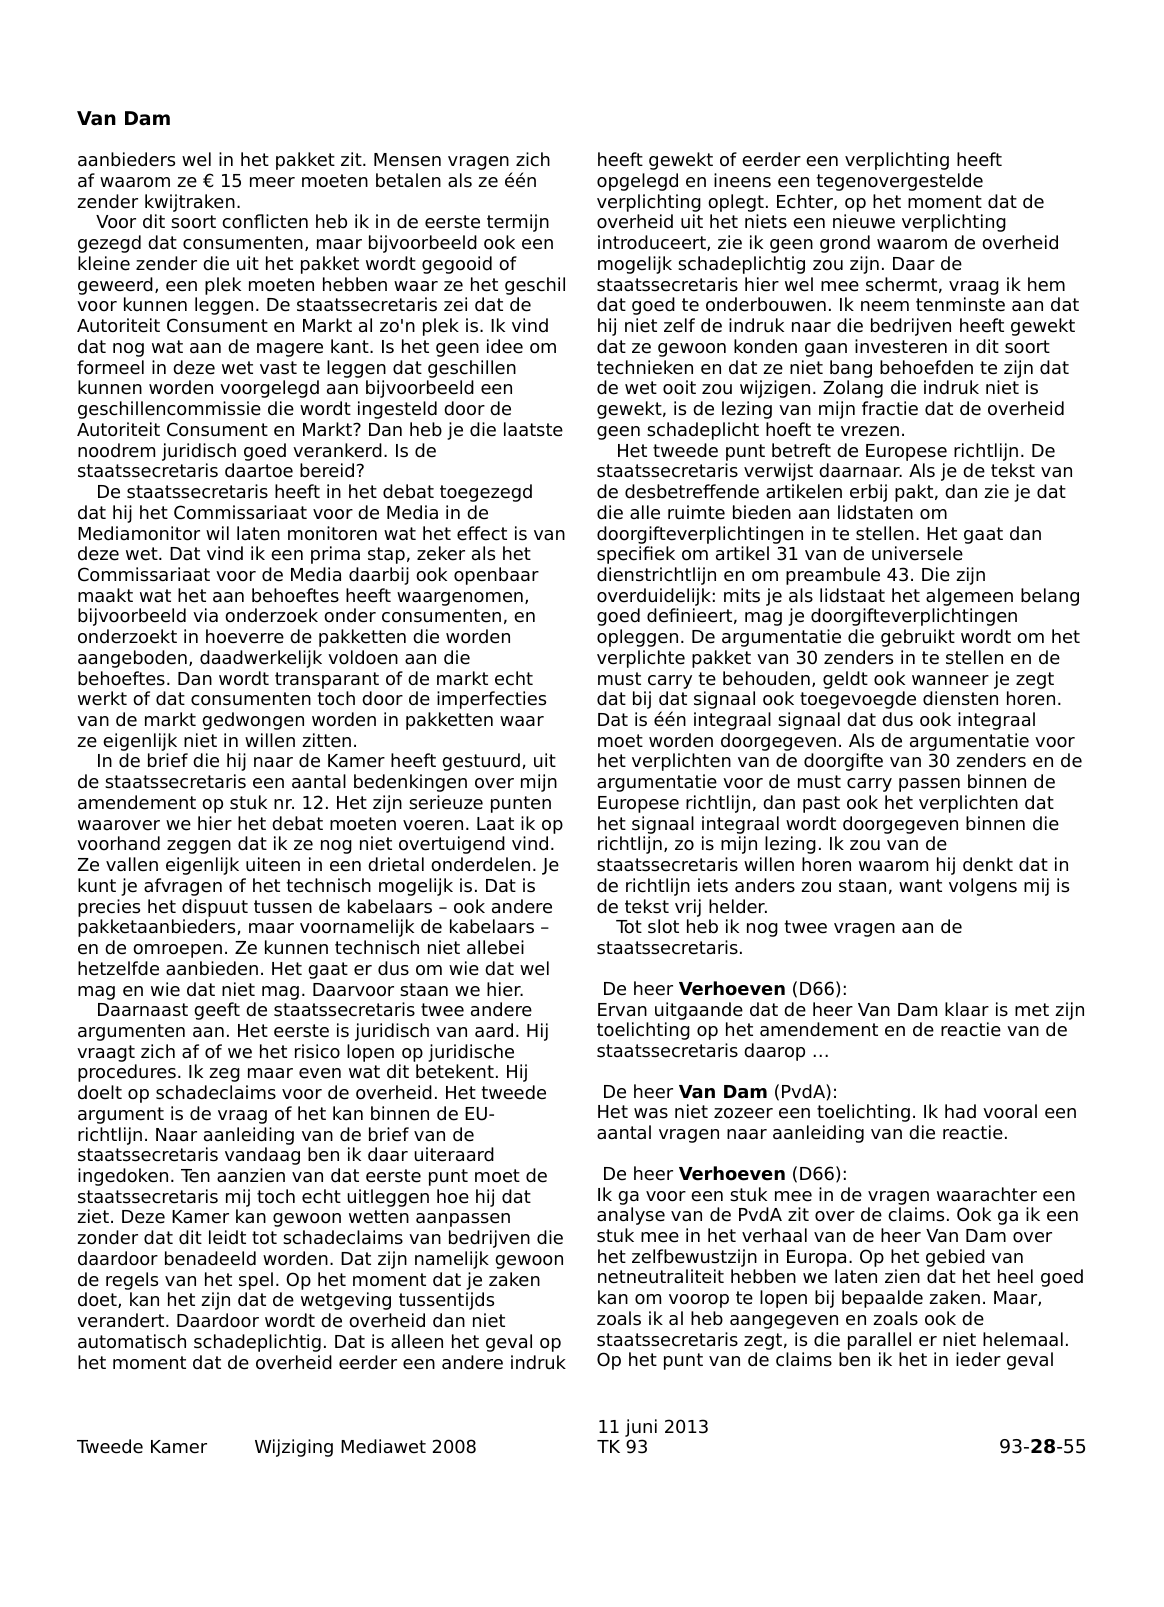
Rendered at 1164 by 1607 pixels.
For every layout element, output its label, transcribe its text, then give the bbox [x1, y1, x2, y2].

text De heer Verhoeven (D66): [596, 979, 1087, 999]
text De heer Verhoeven (D66): [596, 1164, 1087, 1184]
text Voor dit soort conflicten heb ik in de eerste termijn gezegd dat consumenten, maar bijvoorbeeld ook een kleine zender die uit het pakket wordt gegooid of geweerd, een plek moeten hebben waar ze het geschil voor kunnen leggen. De staatssecretaris zei dat de Autoriteit Consument en Markt al zo'n plek is. Ik vind dat nog wat aan de magere kant. Is het geen idee om formeel in deze wet vast te leggen dat geschillen kunnen worden voorgelegd aan bijvoorbeeld een geschillencommissie die wordt ingesteld door de Autoriteit Consument en Markt? Dan heb je die laatste noodrem juridisch goed verankerd. Is de staatssecretaris daartoe bereid? [77, 212, 567, 482]
text In de brief die hij naar de Kamer heeft gestuurd, uit de staatssecretaris een aantal bedenkingen over mijn amendement op stuk nr. 12. Het zijn serieuze punten waarover we hier het debat moeten voeren. Laat ik op voorhand zeggen dat ik ze nog niet overtuigend vind. Ze vallen eigenlijk uiteen in een drietal onderdelen. Je kunt je afvragen of het technisch mogelijk is. Dat is precies het dispuut tussen de kabelaars – ook andere pakketaanbieders, maar voornamelijk de kabelaars – en de omroepen. Ze kunnen technisch niet allebei hetzelfde aanbieden. Het gaat er dus om wie dat wel mag en wie dat niet mag. Daarvoor staan we hier. [77, 751, 567, 1000]
text De staatssecretaris heeft in het debat toegezegd dat hij het Commissariaat voor de Media in de Mediamonitor wil laten monitoren wat het effect is van deze wet. Dat vind ik een prima stap, zeker als het Commissariaat voor de Media daarbij ook openbaar maakt wat het aan behoeftes heeft waargenomen, bijvoorbeeld via onderzoek onder consumenten, en onderzoekt in hoeverre de pakketten die worden aangeboden, daadwerkelijk voldoen aan die behoeftes. Dan wordt transparant of de markt echt werkt of dat consumenten toch door de imperfecties van de markt gedwongen worden in pakketten waar ze eigenlijk niet in willen zitten. [77, 482, 567, 751]
text Ik ga voor een stuk mee in de vragen waarachter een analyse van de PvdA zit over de claims. Ook ga ik een stuk mee in het verhaal van de heer Van Dam over het zelfbewustzijn in Europa. Op het gebied van netneutraliteit hebben we laten zien dat het heel goed kan om voorop te lopen bij bepaalde zaken. Maar, zoals ik al heb aangegeven en zoals ook de staatssecretaris zegt, is die parallel er niet helemaal. Op het punt van de claims ben ik het in ieder geval [596, 1184, 1087, 1371]
text Ervan uitgaande dat de heer Van Dam klaar is met zijn toelichting op het amendement en de reactie van de staatssecretaris daarop … [596, 999, 1087, 1062]
text Tot slot heb ik nog twee vragen aan de staatssecretaris. [596, 917, 1087, 959]
text De heer Van Dam (PvdA): [596, 1082, 1087, 1102]
text Het was niet zozeer een toelichting. Ik had vooral een aantal vragen naar aanleiding van die reactie. [596, 1102, 1087, 1144]
text heeft gewekt of eerder een verplichting heeft opgelegd en ineens een tegenovergestelde verplichting oplegt. Echter, op het moment dat de overheid uit het niets een nieuwe verplichting introduceert, zie ik geen grond waarom de overheid mogelijk schadeplichtig zou zijn. Daar de staatssecretaris hier wel mee schermt, vraag ik hem dat goed te onderbouwen. Ik neem tenminste aan dat hij niet zelf de indruk naar die bedrijven heeft gewekt dat ze gewoon konden gaan investeren in dit soort technieken en dat ze niet bang behoefden te zijn dat de wet ooit zou wijzigen. Zolang die indruk niet is gewekt, is de lezing van mijn fractie dat de overheid geen schadeplicht hoeft te vrezen. [596, 150, 1087, 440]
text aanbieders wel in het pakket zit. Mensen vragen zich af waarom ze € 15 meer moeten betalen als ze één zender kwijtraken. [77, 150, 567, 212]
text Daarnaast geeft de staatssecretaris twee andere argumenten aan. Het eerste is juridisch van aard. Hij vraagt zich af of we het risico lopen op juridische procedures. Ik zeg maar even wat dit betekent. Hij doelt op schadeclaims voor de overheid. Het tweede argument is de vraag of het kan binnen de EU-richtlijn. Naar aanleiding van de brief van de staatssecretaris vandaag ben ik daar uiteraard ingedoken. Ten aanzien van dat eerste punt moet de staatssecretaris mij toch echt uitleggen hoe hij dat ziet. Deze Kamer kan gewoon wetten aanpassen zonder dat dit leidt tot schadeclaims van bedrijven die daardoor benadeeld worden. Dat zijn namelijk gewoon de regels van het spel. Op het moment dat je zaken doet, kan het zijn dat de wetgeving tussentijds verandert. Daardoor wordt de overheid dan niet automatisch schadeplichtig. Dat is alleen het geval op het moment dat de overheid eerder een andere indruk [77, 1000, 567, 1373]
text Het tweede punt betreft de Europese richtlijn. De staatssecretaris verwijst daarnaar. Als je de tekst van de desbetreffende artikelen erbij pakt, dan zie je dat die alle ruimte bieden aan lidstaten om doorgifteverplichtingen in te stellen. Het gaat dan specifiek om artikel 31 van de universele dienstrichtlijn en om preambule 43. Die zijn overduidelijk: mits je als lidstaat het algemeen belang goed definieert, mag je doorgifteverplichtingen opleggen. De argumentatie die gebruikt wordt om het verplichte pakket van 30 zenders in te stellen en de must carry te behouden, geldt ook wanneer je zegt dat bij dat signaal ook toegevoegde diensten horen. Dat is één integraal signaal dat dus ook integraal moet worden doorgegeven. Als de argumentatie voor het verplichten van de doorgifte van 30 zenders en de argumentatie voor de must carry passen binnen de Europese richtlijn, dan past ook het verplichten dat het signaal integraal wordt doorgegeven binnen die richtlijn, zo is mijn lezing. Ik zou van de staatssecretaris willen horen waarom hij denkt dat in de richtlijn iets anders zou staan, want volgens mij is de tekst vrij helder. [596, 440, 1087, 917]
